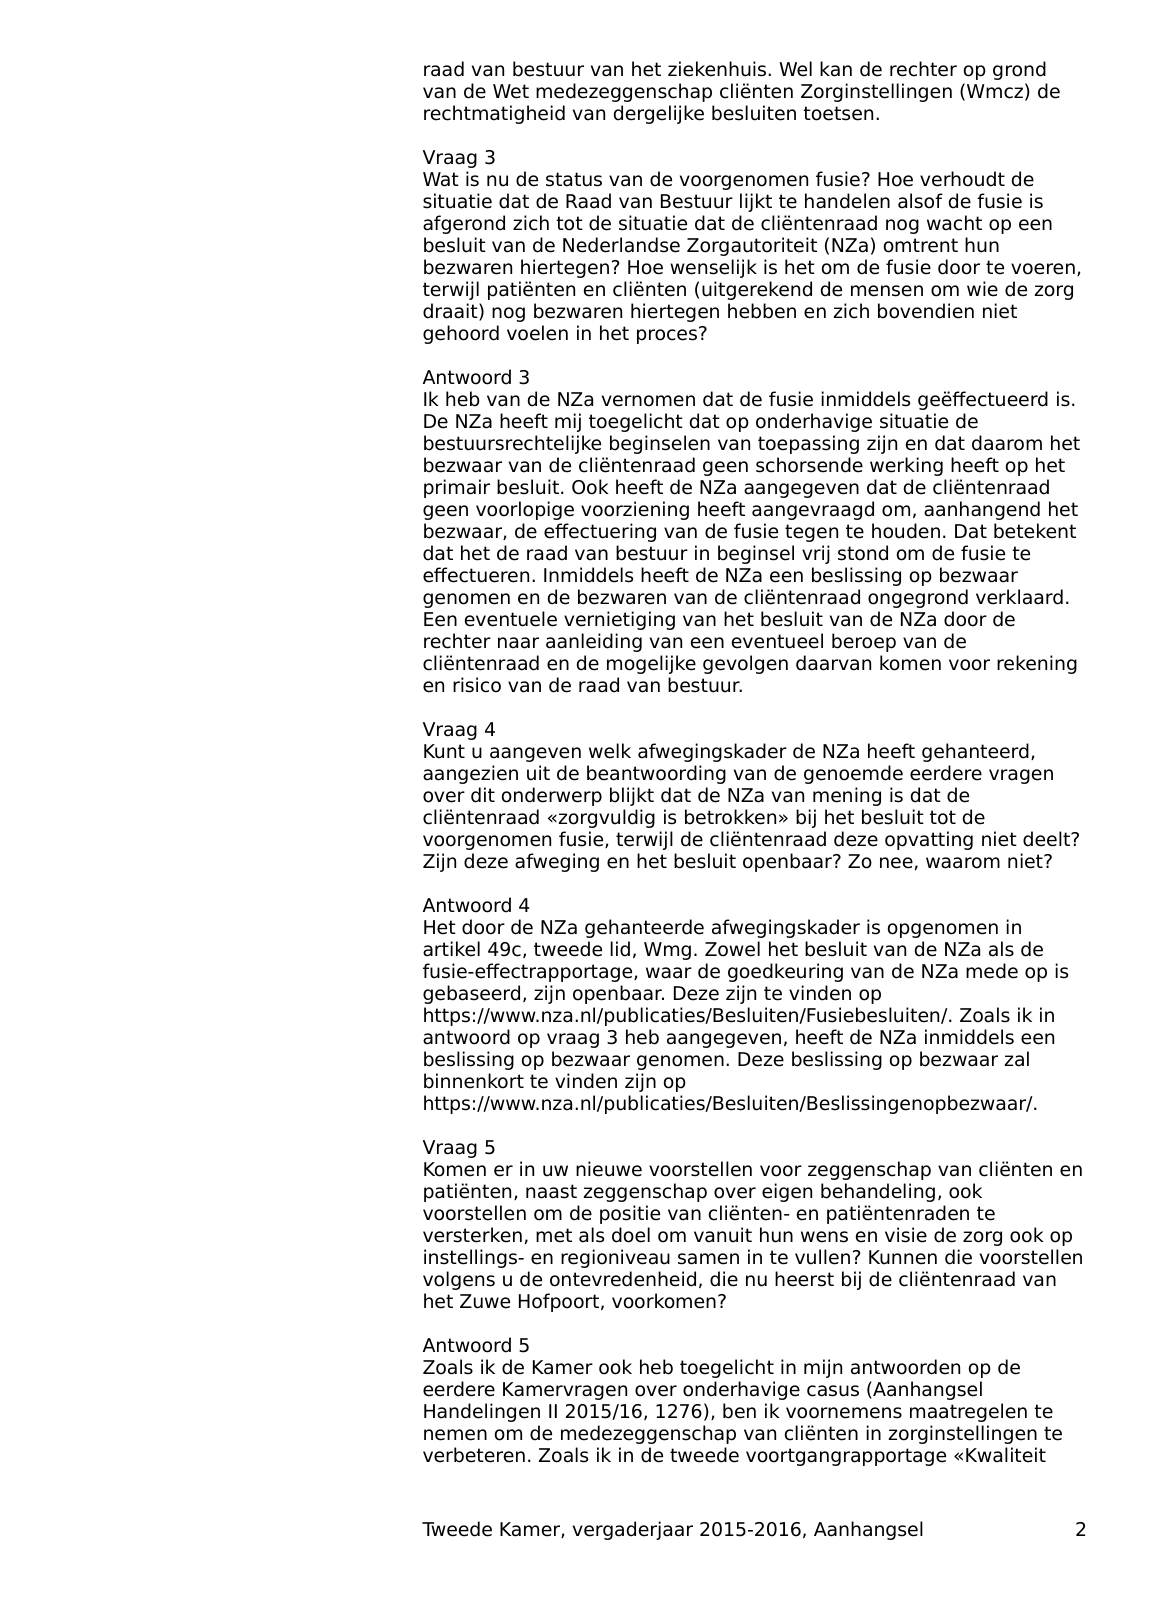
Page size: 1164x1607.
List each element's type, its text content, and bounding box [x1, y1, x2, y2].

text Vraag 3 [422, 147, 1087, 169]
text raad van bestuur van het ziekenhuis. Wel kan de rechter op grond van de Wet medezeggenschap cliënten Zorginstellingen (Wmcz) de rechtmatigheid van dergelijke besluiten toetsen. [422, 59, 1087, 125]
text Antwoord 3 [422, 367, 1087, 389]
text Komen er in uw nieuwe voorstellen voor zeggenschap van cliënten en patiënten, naast zeggenschap over eigen behandeling, ook voorstellen om de positie van cliënten- en patiëntenraden te versterken, met als doel om vanuit hun wens en visie de zorg ook op instellings- en regioniveau samen in te vullen? Kunnen die voorstellen volgens u de ontevredenheid, die nu heerst bij de cliëntenraad van het Zuwe Hofpoort, voorkomen? [422, 1159, 1087, 1313]
text Het door de NZa gehanteerde afwegingskader is opgenomen in artikel 49c, tweede lid, Wmg. Zowel het besluit van de NZa als de fusie-effectrapportage, waar de goedkeuring van de NZa mede op is gebaseerd, zijn openbaar. Deze zijn te vinden op https://www.nza.nl/publicaties/Besluiten/Fusiebesluiten/. Zoals ik in antwoord op vraag 3 heb aangegeven, heeft de NZa inmiddels een beslissing op bezwaar genomen. Deze beslissing op bezwaar zal binnenkort te vinden zijn op https://www.nza.nl/publicaties/Besluiten/Beslissingenopbezwaar/. [422, 917, 1087, 1115]
text Vraag 5 [422, 1137, 1087, 1159]
text Vraag 4 [422, 719, 1087, 741]
text Zoals ik de Kamer ook heb toegelicht in mijn antwoorden op de eerdere Kamervragen over onderhavige casus (Aanhangsel Handelingen II 2015/16, 1276), ben ik voornemens maatregelen te nemen om de medezeggenschap van cliënten in zorginstellingen te verbeteren. Zoals ik in de tweede voortgangrapportage «Kwaliteit [422, 1357, 1087, 1467]
text Antwoord 5 [422, 1335, 1087, 1357]
text Kunt u aangeven welk afwegingskader de NZa heeft gehanteerd, aangezien uit de beantwoording van de genoemde eerdere vragen over dit onderwerp blijkt dat de NZa van mening is dat de cliëntenraad «zorgvuldig is betrokken» bij het besluit tot de voorgenomen fusie, terwijl de cliëntenraad deze opvatting niet deelt? Zijn deze afweging en het besluit openbaar? Zo nee, waarom niet? [422, 741, 1087, 873]
text Wat is nu de status van de voorgenomen fusie? Hoe verhoudt de situatie dat de Raad van Bestuur lijkt te handelen alsof de fusie is afgerond zich tot de situatie dat de cliëntenraad nog wacht op een besluit van de Nederlandse Zorgautoriteit (NZa) omtrent hun bezwaren hiertegen? Hoe wenselijk is het om de fusie door te voeren, terwijl patiënten en cliënten (uitgerekend de mensen om wie de zorg draait) nog bezwaren hiertegen hebben en zich bovendien niet gehoord voelen in het proces? [422, 169, 1087, 345]
text Antwoord 4 [422, 895, 1087, 917]
text Ik heb van de NZa vernomen dat de fusie inmiddels geëffectueerd is. De NZa heeft mij toegelicht dat op onderhavige situatie de bestuursrechtelijke beginselen van toepassing zijn en dat daarom het bezwaar van de cliëntenraad geen schorsende werking heeft op het primair besluit. Ook heeft de NZa aangegeven dat de cliëntenraad geen voorlopige voorziening heeft aangevraagd om, aanhangend het bezwaar, de effectuering van de fusie tegen te houden. Dat betekent dat het de raad van bestuur in beginsel vrij stond om de fusie te effectueren. Inmiddels heeft de NZa een beslissing op bezwaar genomen en de bezwaren van de cliëntenraad ongegrond verklaard. Een eventuele vernietiging van het besluit van de NZa door de rechter naar aanleiding van een eventueel beroep van de cliëntenraad en de mogelijke gevolgen daarvan komen voor rekening en risico van de raad van bestuur. [422, 389, 1087, 697]
